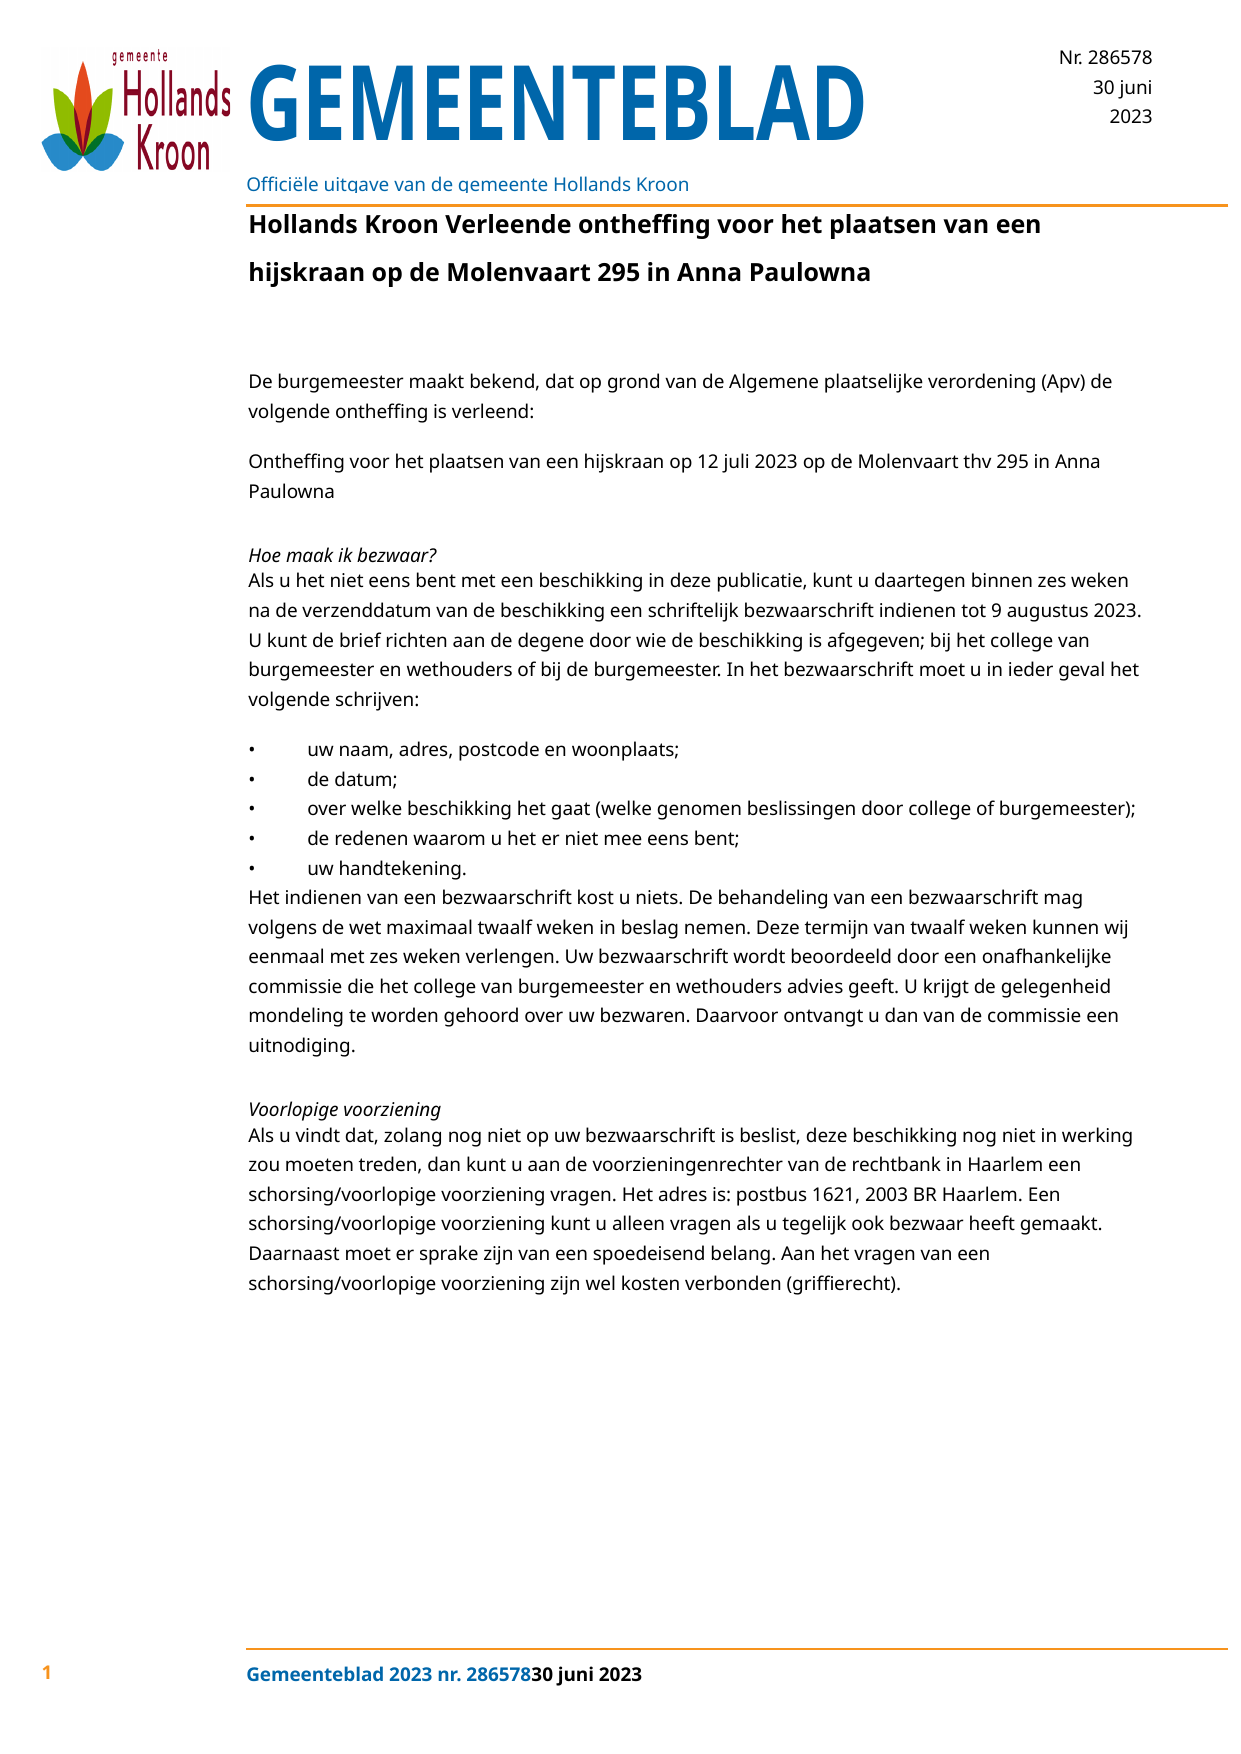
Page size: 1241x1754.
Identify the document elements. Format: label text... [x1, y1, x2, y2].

list de redenen waarom u het er niet mee eens bent; [248, 825, 1152, 851]
text Als u het niet eens bent met een beschikking in deze publicatie, kunt u daartegen binnen zes weken na de verzenddatum van de beschikking een schriftelijk bezwaarschrift indienen tot 9 augustus 2023. U kunt de brief richten aan de degene door wie de beschikking is afgegeven; bij het college van burgemeester en wethouders of bij de burgemeester. In het bezwaarschrift moet u in ieder geval het volgende schrijven: [248, 568, 1152, 712]
list uw naam, adres, postcode en woonplaats; [248, 736, 1152, 762]
text Als u vindt dat, zolang nog niet op uw bezwaarschrift is beslist, deze beschikking nog niet in werking zou moeten treden, dan kunt u aan de voorzieningenrechter van de rechtbank in Haarlem een schorsing/voorlopige voorziening vragen. Het adres is: postbus 1621, 2003 BR Haarlem. Een schorsing/voorlopige voorziening kunt u alleen vragen als u tegelijk ook bezwaar heeft gemaakt. Daarnaast moet er sprake zijn van een spoedeisend belang. Aan het vragen van een schorsing/voorlopige voorziening zijn wel kosten verbonden (griffierecht). [248, 1122, 1152, 1296]
text Ontheffing voor het plaatsen van een hijskraan op 12 juli 2023 op de Molenvaart thv 295 in Anna Paulowna [248, 448, 1152, 504]
picture [41, 47, 231, 172]
list uw handtekening. [248, 855, 1152, 880]
list over welke beschikking het gaat (welke genomen beslissingen door college of burgemeester); [248, 796, 1152, 821]
text Hoe maak ik bezwaar? [248, 542, 1152, 568]
text Hollands Kroon Verleende ontheffing voor het plaatsen van een hijskraan op de Molenvaart 295 in Anna Paulowna [248, 207, 1152, 288]
text Het indienen van een bezwaarschrift kost u niets. De behandeling van een bezwaarschrift mag volgens de wet maximaal twaalf weken in beslag nemen. Deze termijn van twaalf weken kunnen wij eenmaal met zes weken verlengen. Uw bezwaarschrift wordt beoordeeld door een onafhankelijke commissie die het college van burgemeester en wethouders advies geeft. U krijgt de gelegenheid mondeling te worden gehoord over uw bezwaren. Daarvoor ontvangt u dan van de commissie een uitnodiging. [248, 884, 1152, 1058]
text Voorlopige voorziening [248, 1096, 1152, 1122]
text De burgemeester maakt bekend, dat op grond van de Algemene plaatselijke verordening (Apv) de volgende ontheffing is verleend: [248, 368, 1152, 424]
list de datum; [248, 766, 1152, 792]
